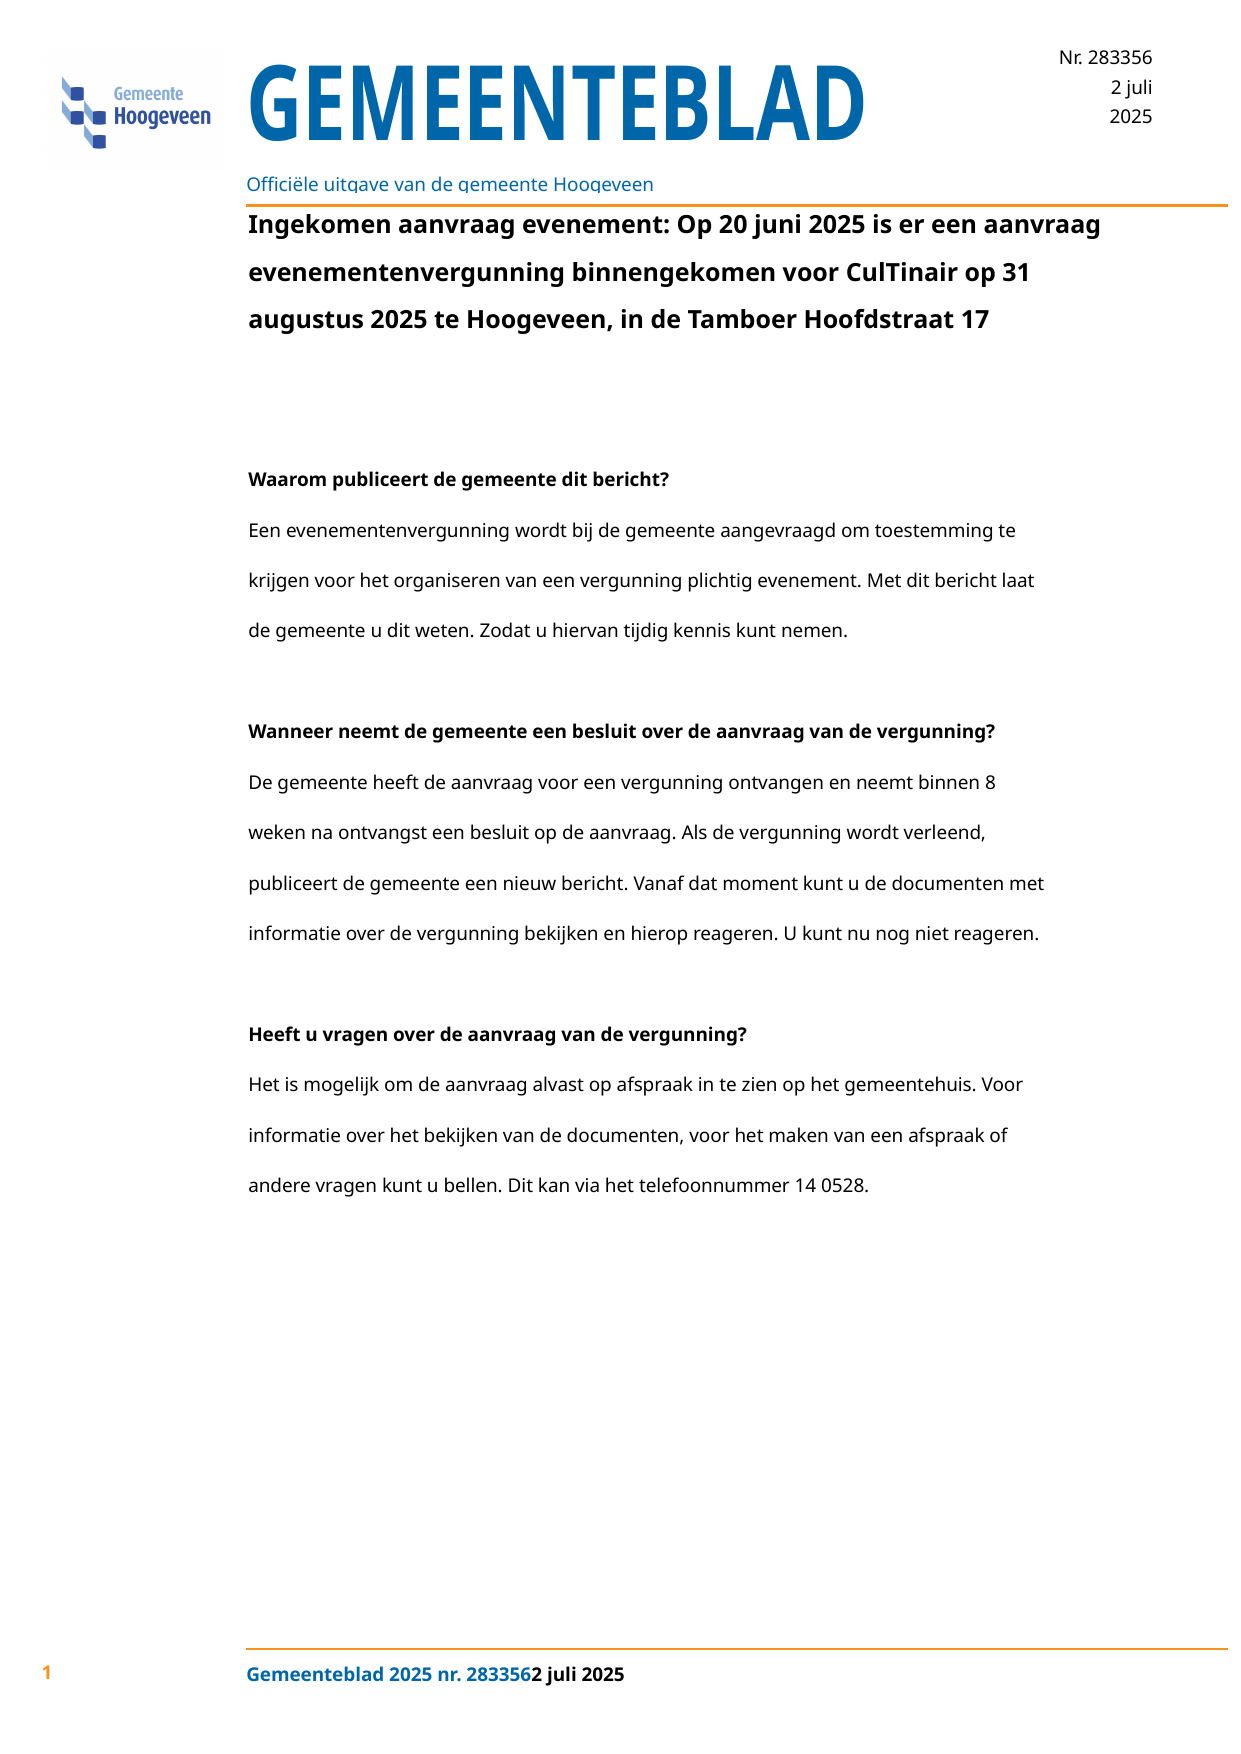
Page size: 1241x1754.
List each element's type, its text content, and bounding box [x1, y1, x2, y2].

text Het is mogelijk om de aanvraag alvast op afspraak in te zien op het gemeentehuis. Voor [248, 1071, 1152, 1097]
text informatie over de vergunning bekijken en hierop reageren. U kunt nu nog niet reageren. [248, 920, 1152, 946]
text informatie over het bekijken van de documenten, voor het maken van een afspraak of [248, 1122, 1152, 1147]
text Wanneer neemt de gemeente een besluit over de aanvraag van de vergunning? [248, 718, 1152, 744]
text Waarom publiceert de gemeente dit bericht? [248, 466, 1152, 492]
text Een evenementenvergunning wordt bij de gemeente aangevraagd om toestemming te [248, 517, 1152, 542]
text de gemeente u dit weten. Zodat u hiervan tijdig kennis kunt nemen. [248, 618, 1152, 643]
text krijgen voor het organiseren van een vergunning plichtig evenement. Met dit bericht laat [248, 567, 1152, 593]
text De gemeente heeft de aanvraag voor een vergunning ontvangen en neemt binnen 8 [248, 769, 1152, 794]
text Heeft u vragen over de aanvraag van de vergunning? [248, 1021, 1152, 1047]
picture [41, 47, 231, 172]
text weken na ontvangst een besluit op de aanvraag. Als de vergunning wordt verleend, [248, 819, 1152, 845]
text publiceert de gemeente een nieuw bericht. Vanaf dat moment kunt u de documenten met [248, 870, 1152, 895]
text Ingekomen aanvraag evenement: Op 20 juni 2025 is er een aanvraag evenementenvergunning binnengekomen voor CulTinair op 31 augustus 2025 te Hoogeveen, in de Tamboer Hoofdstraat 17 [248, 207, 1152, 336]
text andere vragen kunt u bellen. Dit kan via het telefoonnummer 14 0528. [248, 1172, 1152, 1198]
